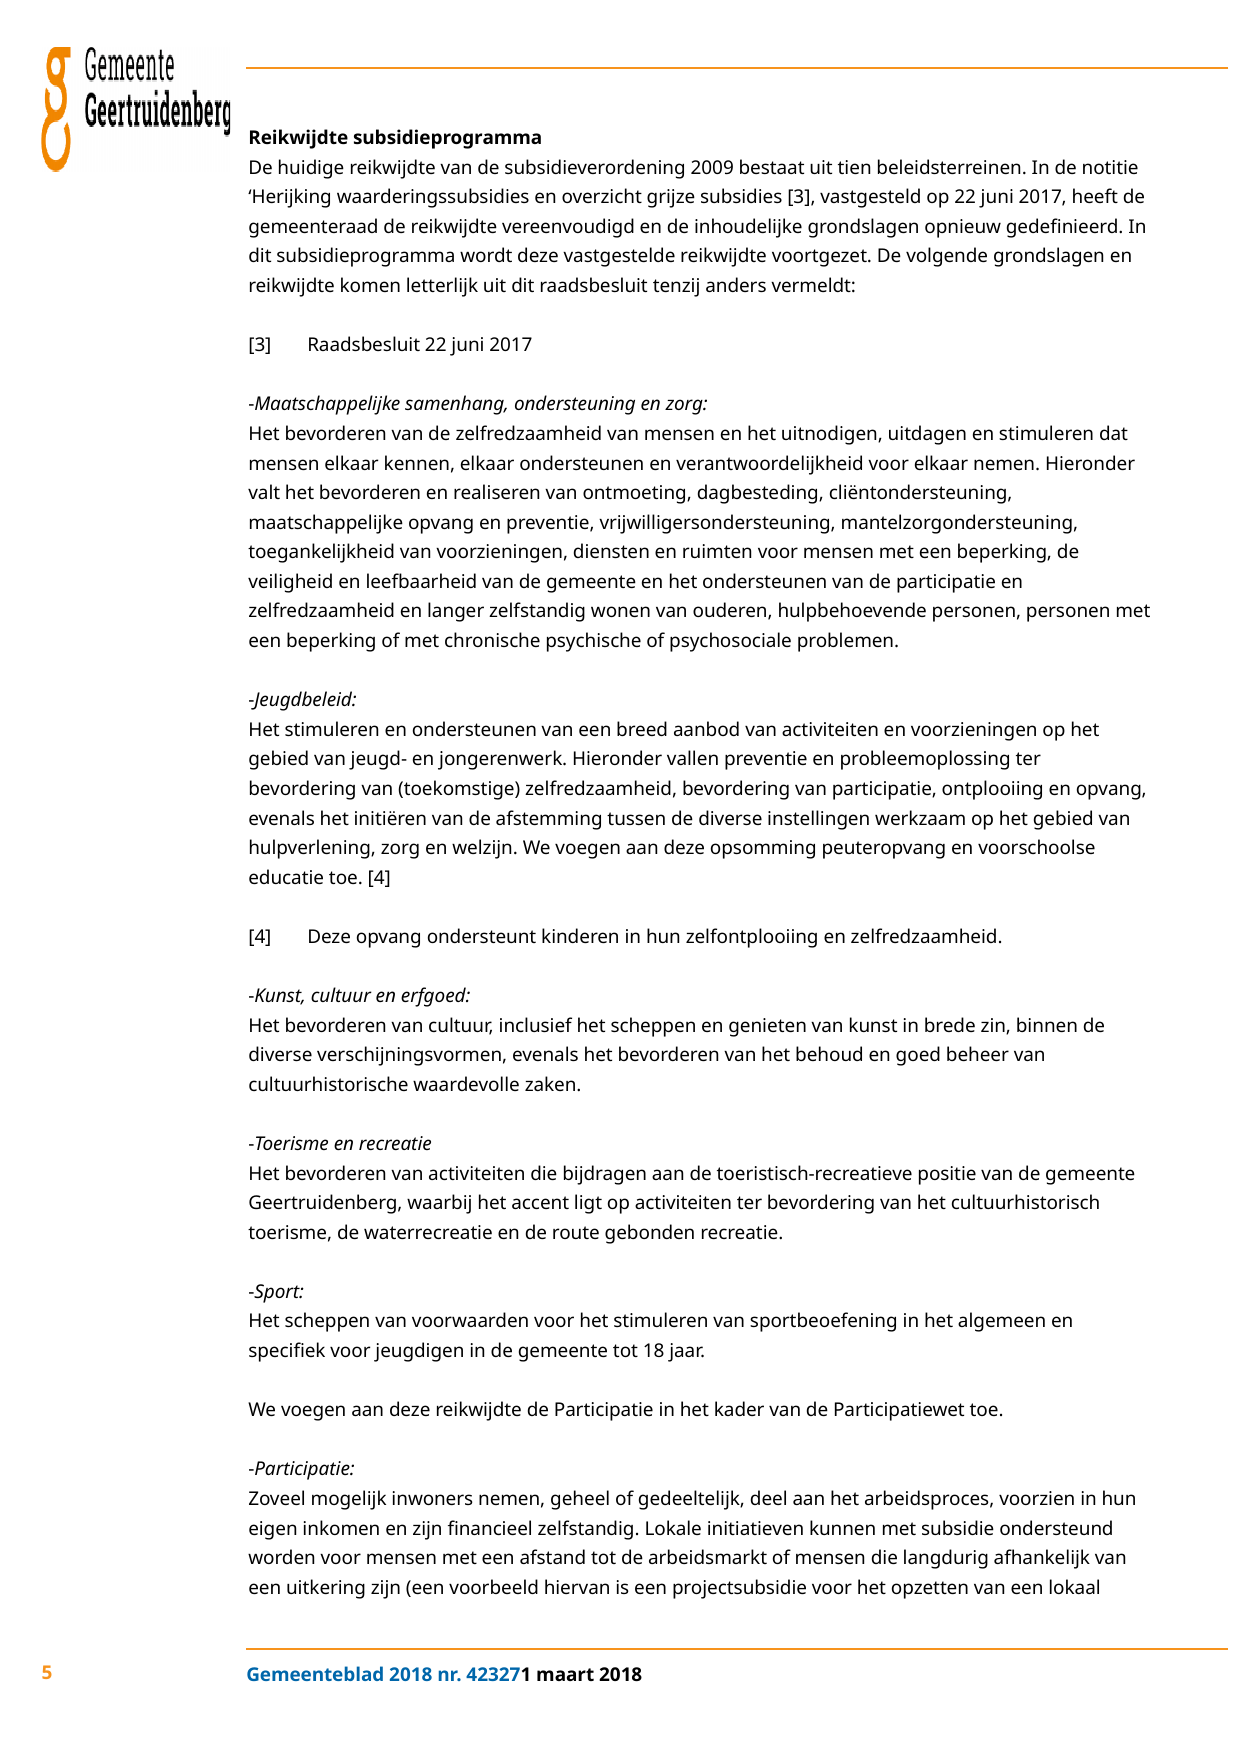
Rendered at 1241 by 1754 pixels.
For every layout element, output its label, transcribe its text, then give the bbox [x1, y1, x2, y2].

text Reikwijdte subsidieprogramma [248, 124, 1152, 150]
text We voegen aan deze reikwijdte de Participatie in het kader van de Participatiewet toe. [248, 1396, 1152, 1422]
list Raadsbesluit 22 juni 2017 [248, 331, 1152, 357]
text -Sport: [248, 1278, 1152, 1304]
text Zoveel mogelijk inwoners nemen, geheel of gedeeltelijk, deel aan het arbeidsproces, voorzien in hun eigen inkomen en zijn financieel zelfstandig. Lokale initiatieven kunnen met subsidie ondersteund worden voor mensen met een afstand tot de arbeidsmarkt of mensen die langdurig afhankelijk van een uitkering zijn (een voorbeeld hiervan is een projectsubsidie voor het opzetten van een lokaal [248, 1485, 1152, 1600]
text Het scheppen van voorwaarden voor het stimuleren van sportbeoefening in het algemeen en specifiek voor jeugdigen in de gemeente tot 18 jaar. [248, 1308, 1152, 1363]
text Het bevorderen van activiteiten die bijdragen aan de toeristisch-recreatieve positie van de gemeente Geertruidenberg, waarbij het accent ligt op activiteiten ter bevordering van het cultuurhistorisch toerisme, de waterrecreatie en de route gebonden recreatie. [248, 1160, 1152, 1245]
text -Maatschappelijke samenhang, ondersteuning en zorg: [248, 391, 1152, 416]
text Het bevorderen van de zelfredzaamheid van mensen en het uitnodigen, uitdagen en stimuleren dat mensen elkaar kennen, elkaar ondersteunen en verantwoordelijkheid voor elkaar nemen. Hieronder valt het bevorderen en realiseren van ontmoeting, dagbesteding, cliëntondersteuning, maatschappelijke opvang en preventie, vrijwilligersondersteuning, mantelzorgondersteuning, toegankelijkheid van voorzieningen, diensten en ruimten voor mensen met een beperking, de veiligheid en leefbaarheid van de gemeente en het ondersteunen van de participatie en zelfredzaamheid en langer zelfstandig wonen van ouderen, hulpbehoevende personen, personen met een beperking of met chronische psychische of psychosociale problemen. [248, 420, 1152, 653]
picture [41, 47, 231, 172]
list Deze opvang ondersteunt kinderen in hun zelfontplooiing en zelfredzaamheid. [248, 923, 1152, 949]
text -Toerisme en recreatie [248, 1130, 1152, 1156]
text -Kunst, cultuur en erfgoed: [248, 982, 1152, 1008]
text Het stimuleren en ondersteunen van een breed aanbod van activiteiten en voorzieningen op het gebied van jeugd- en jongerenwerk. Hieronder vallen preventie en probleemoplossing ter bevordering van (toekomstige) zelfredzaamheid, bevordering van participatie, ontplooiing en opvang, evenals het initiëren van de afstemming tussen de diverse instellingen werkzaam op het gebied van hulpverlening, zorg en welzijn. We voegen aan deze opsomming peuteropvang en voorschoolse educatie toe. [4] [248, 716, 1152, 890]
text De huidige reikwijdte van de subsidieverordening 2009 bestaat uit tien beleidsterreinen. In de notitie ‘Herijking waarderingssubsidies en overzicht grijze subsidies [3], vastgesteld op 22 juni 2017, heeft de gemeenteraad de reikwijdte vereenvoudigd en de inhoudelijke grondslagen opnieuw gedefinieerd. In dit subsidieprogramma wordt deze vastgestelde reikwijdte voortgezet. De volgende grondslagen en reikwijdte komen letterlijk uit dit raadsbesluit tenzij anders vermeldt: [248, 154, 1152, 298]
text -Participatie: [248, 1456, 1152, 1481]
text -Jeugdbeleid: [248, 686, 1152, 712]
text Het bevorderen van cultuur, inclusief het scheppen en genieten van kunst in brede zin, binnen de diverse verschijningsvormen, evenals het bevorderen van het behoud en goed beheer van cultuurhistorische waardevolle zaken. [248, 1012, 1152, 1097]
